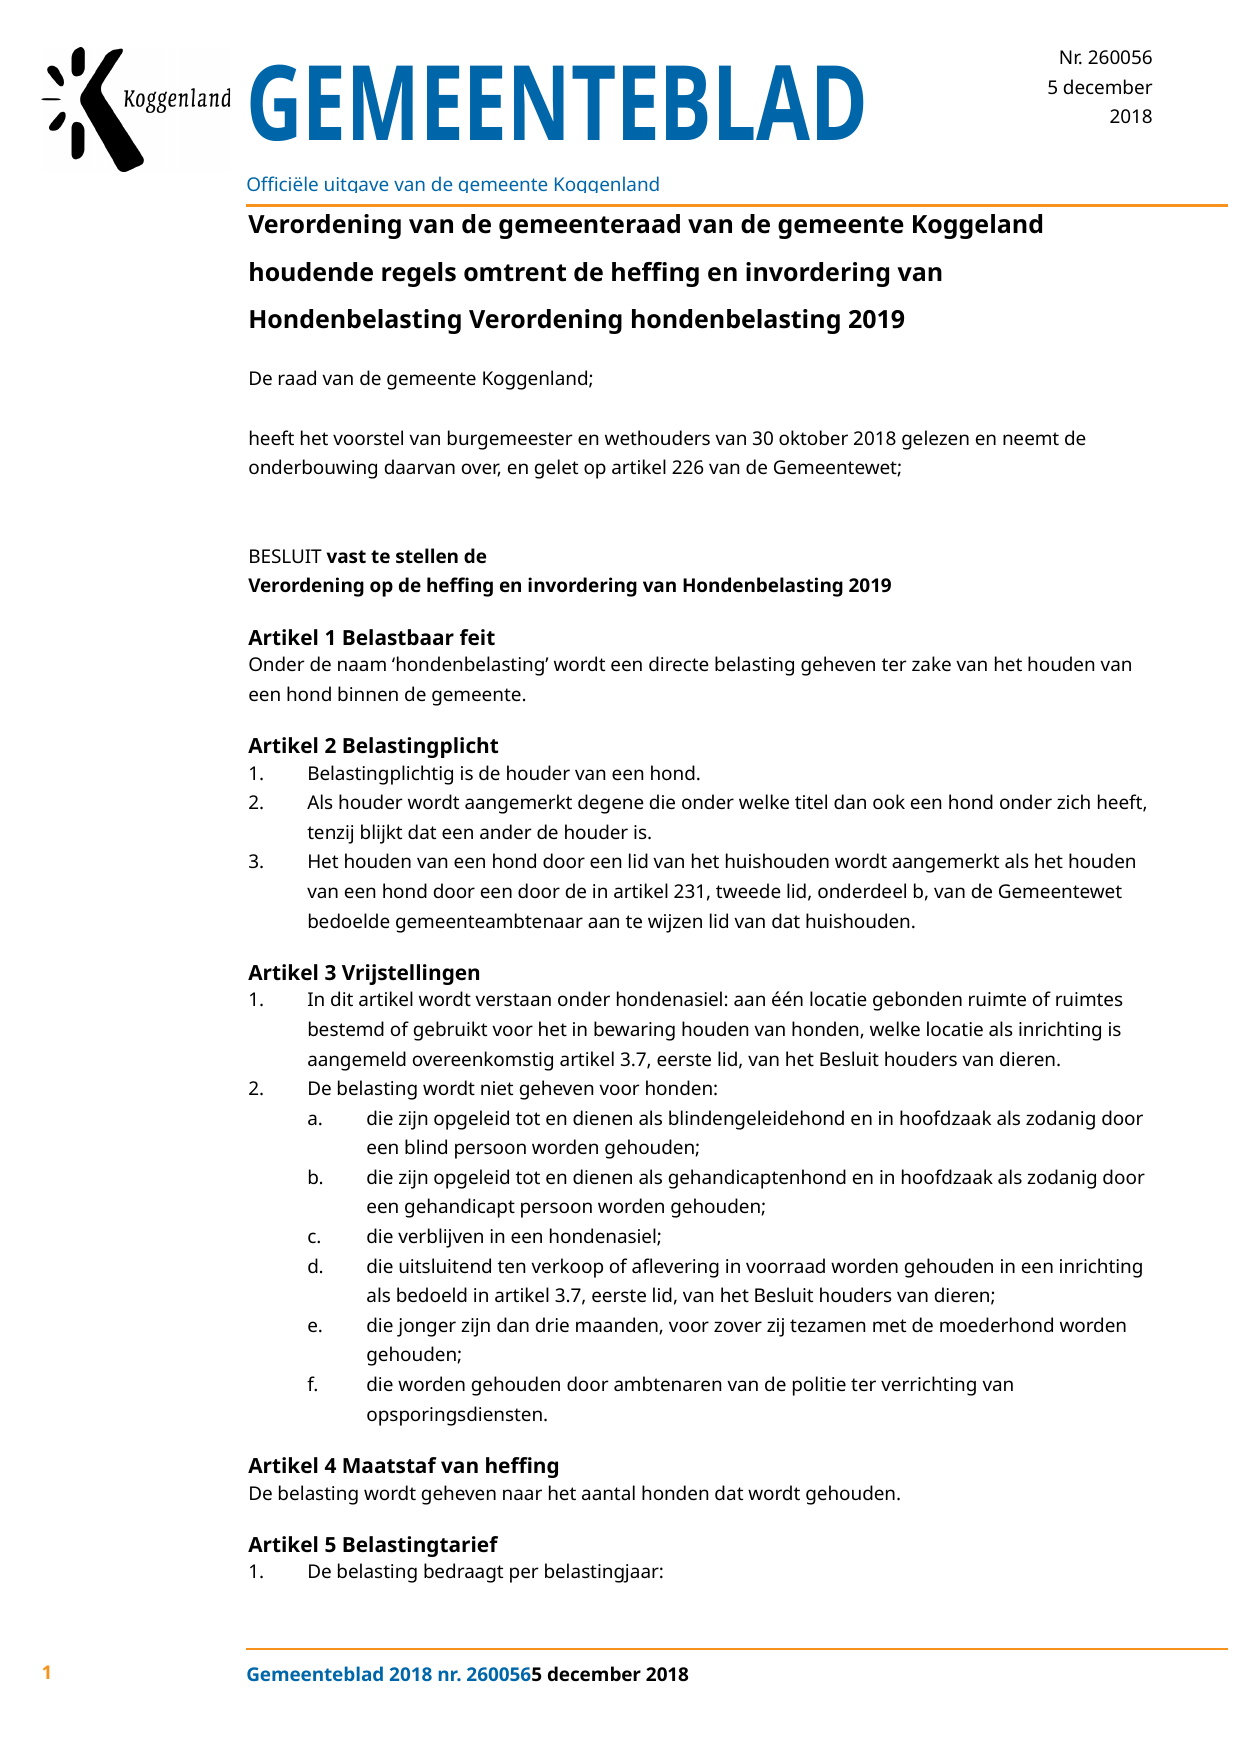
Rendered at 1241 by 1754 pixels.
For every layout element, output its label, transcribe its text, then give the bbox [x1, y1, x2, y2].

list De belasting wordt niet geheven voor honden: [248, 1075, 1152, 1101]
list Belastingplichtig is de houder van een hond. [248, 760, 1152, 786]
text Artikel 1 Belastbaar feit [248, 623, 1152, 651]
text BESLUIT vast te stellen de [248, 543, 1152, 569]
picture [41, 47, 231, 172]
text Artikel 3 Vrijstellingen [248, 958, 1152, 987]
list die uitsluitend ten verkoop of aflevering in voorraad worden gehouden in een inrichting als bedoeld in artikel 3.7, eerste lid, van het Besluit houders van dieren; [307, 1253, 1152, 1308]
text Verordening van de gemeenteraad van de gemeente Koggeland houdende regels omtrent de heffing en invordering van Hondenbelasting Verordening hondenbelasting 2019 [248, 207, 1152, 336]
list die verblijven in een hondenasiel; [307, 1223, 1152, 1249]
list die jonger zijn dan drie maanden, voor zover zij tezamen met de moederhond worden gehouden; [307, 1312, 1152, 1367]
text De raad van de gemeente Koggenland; [248, 366, 1152, 391]
list die zijn opgeleid tot en dienen als gehandicaptenhond en in hoofdzaak als zodanig door een gehandicapt persoon worden gehouden; [307, 1164, 1152, 1219]
list die worden gehouden door ambtenaren van de politie ter verrichting van opsporingsdiensten. [307, 1371, 1152, 1427]
text Verordening op de heffing en invordering van Hondenbelasting 2019 [248, 573, 1152, 598]
text Artikel 2 Belastingplicht [248, 731, 1152, 760]
list In dit artikel wordt verstaan onder hondenasiel: aan één locatie gebonden ruimte of ruimtes bestemd of gebruikt voor het in bewaring houden van honden, welke locatie als inrichting is aangemeld overeenkomstig artikel 3.7, eerste lid, van het Besluit houders van dieren. [248, 987, 1152, 1072]
text De belasting wordt geheven naar het aantal honden dat wordt gehouden. [248, 1480, 1152, 1505]
list die zijn opgeleid tot en dienen als blindengeleidehond en in hoofdzaak als zodanig door een blind persoon worden gehouden; [307, 1105, 1152, 1160]
list De belasting bedraagt per belastingjaar: [248, 1558, 1152, 1584]
text Onder de naam ‘hondenbelasting’ wordt een directe belasting geheven ter zake van het houden van een hond binnen de gemeente. [248, 651, 1152, 707]
list Het houden van een hond door een lid van het huishouden wordt aangemerkt als het houden van een hond door een door de in artikel 231, tweede lid, onderdeel b, van de Gemeentewet bedoelde gemeenteambtenaar aan te wijzen lid van dat huishouden. [248, 849, 1152, 933]
text Artikel 5 Belastingtarief [248, 1530, 1152, 1558]
text Artikel 4 Maatstaf van heffing [248, 1451, 1152, 1480]
text heeft het voorstel van burgemeester en wethouders van 30 oktober 2018 gelezen en neemt de onderbouwing daarvan over, en gelet op artikel 226 van de Gemeentewet; [248, 425, 1152, 480]
list Als houder wordt aangemerkt degene die onder welke titel dan ook een hond onder zich heeft, tenzij blijkt dat een ander de houder is. [248, 789, 1152, 845]
